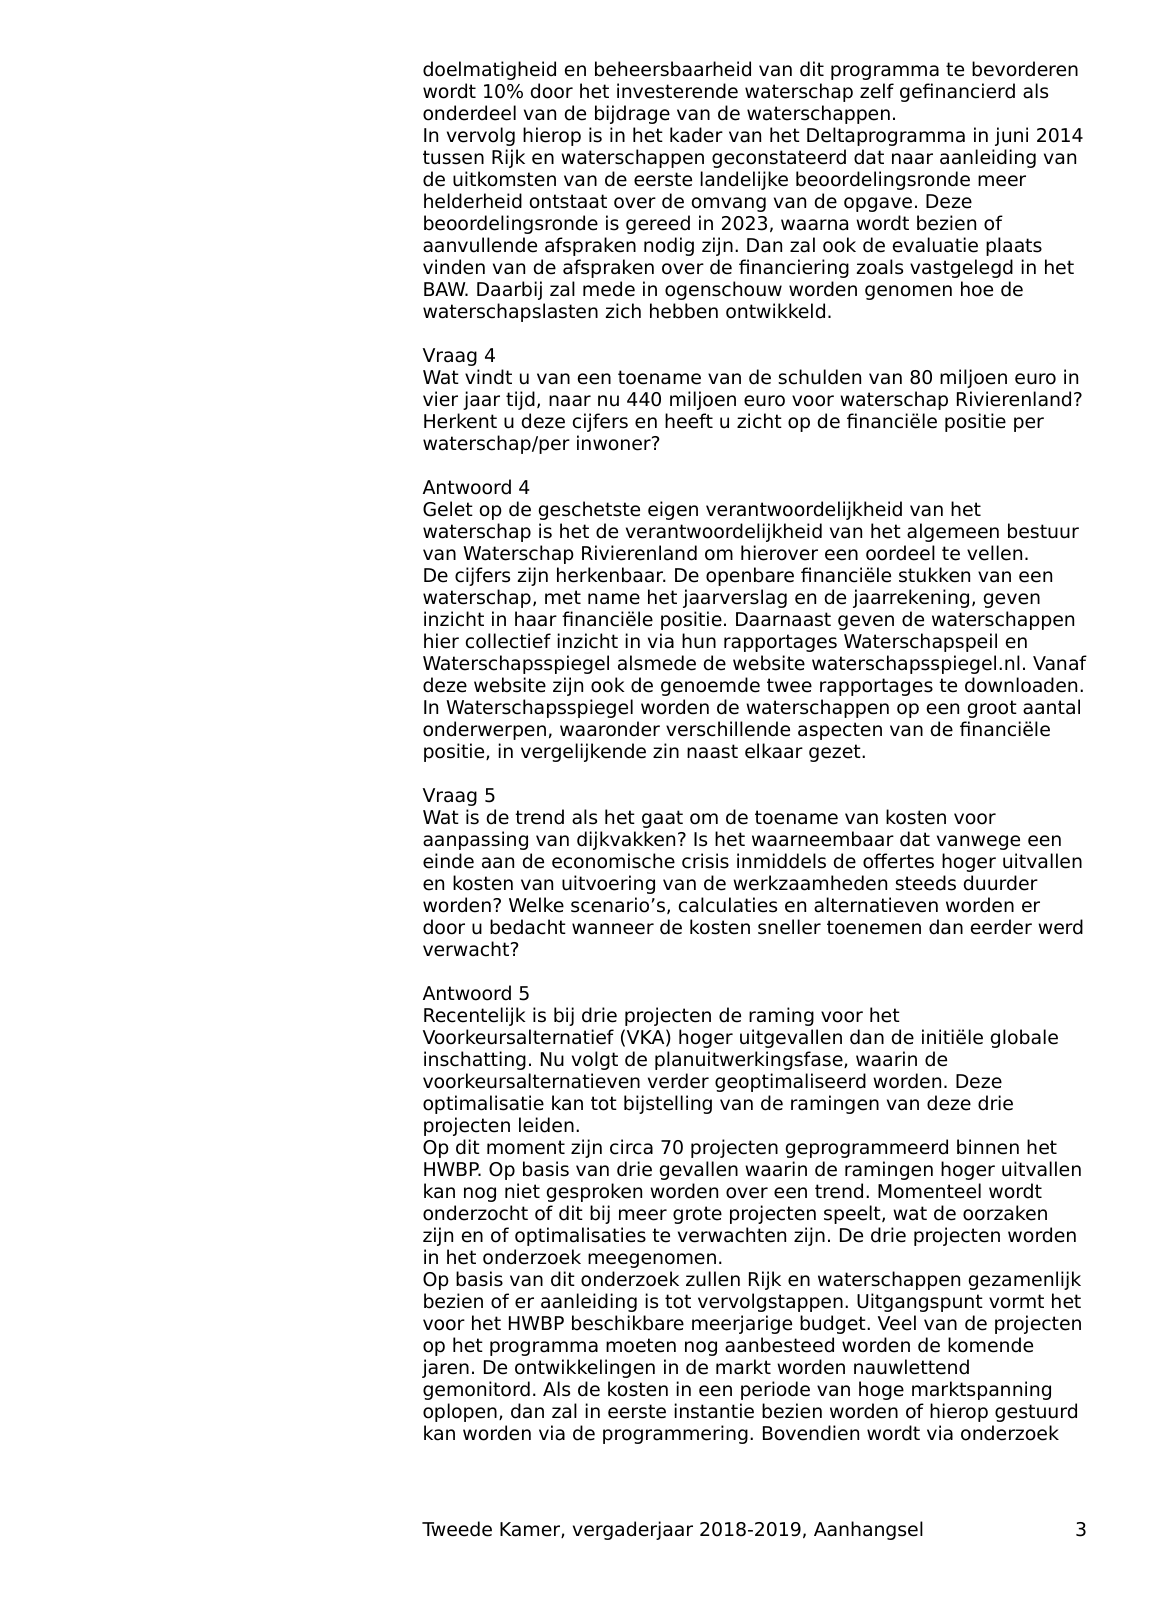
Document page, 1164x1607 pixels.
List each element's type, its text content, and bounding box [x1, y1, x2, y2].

text doelmatigheid en beheersbaarheid van dit programma te bevorderen wordt 10% door het investerende waterschap zelf gefinancierd als onderdeel van de bijdrage van de waterschappen. [422, 59, 1087, 125]
text Wat vindt u van een toename van de schulden van 80 miljoen euro in vier jaar tijd, naar nu 440 miljoen euro voor waterschap Rivierenland? Herkent u deze cijfers en heeft u zicht op de financiële positie per waterschap/per inwoner? [422, 367, 1087, 455]
text In vervolg hierop is in het kader van het Deltaprogramma in juni 2014 tussen Rijk en waterschappen geconstateerd dat naar aanleiding van de uitkomsten van de eerste landelijke beoordelingsronde meer helderheid ontstaat over de omvang van de opgave. Deze beoordelingsronde is gereed in 2023, waarna wordt bezien of aanvullende afspraken nodig zijn. Dan zal ook de evaluatie plaats vinden van de afspraken over de financiering zoals vastgelegd in het BAW. Daarbij zal mede in ogenschouw worden genomen hoe de waterschapslasten zich hebben ontwikkeld. [422, 125, 1087, 323]
text Recentelijk is bij drie projecten de raming voor het Voorkeursalternatief (VKA) hoger uitgevallen dan de initiële globale inschatting. Nu volgt de planuitwerkingsfase, waarin de voorkeursalternatieven verder geoptimaliseerd worden. Deze optimalisatie kan tot bijstelling van de ramingen van deze drie projecten leiden. [422, 1005, 1087, 1137]
text Op basis van dit onderzoek zullen Rijk en waterschappen gezamenlijk bezien of er aanleiding is tot vervolgstappen. Uitgangspunt vormt het voor het HWBP beschikbare meerjarige budget. Veel van de projecten op het programma moeten nog aanbesteed worden de komende jaren. De ontwikkelingen in de markt worden nauwlettend gemonitord. Als de kosten in een periode van hoge marktspanning oplopen, dan zal in eerste instantie bezien worden of hierop gestuurd kan worden via de programmering. Bovendien wordt via onderzoek [422, 1269, 1087, 1444]
text Gelet op de geschetste eigen verantwoordelijkheid van het waterschap is het de verantwoordelijkheid van het algemeen bestuur van Waterschap Rivierenland om hierover een oordeel te vellen. [422, 499, 1087, 565]
text Vraag 5 [422, 785, 1087, 807]
text Antwoord 4 [422, 477, 1087, 499]
text Vraag 4 [422, 345, 1087, 367]
text Op dit moment zijn circa 70 projecten geprogrammeerd binnen het HWBP. Op basis van drie gevallen waarin de ramingen hoger uitvallen kan nog niet gesproken worden over een trend. Momenteel wordt onderzocht of dit bij meer grote projecten speelt, wat de oorzaken zijn en of optimalisaties te verwachten zijn. De drie projecten worden in het onderzoek meegenomen. [422, 1137, 1087, 1269]
text Antwoord 5 [422, 983, 1087, 1005]
text Wat is de trend als het gaat om de toename van kosten voor aanpassing van dijkvakken? Is het waarneembaar dat vanwege een einde aan de economische crisis inmiddels de offertes hoger uitvallen en kosten van uitvoering van de werkzaamheden steeds duurder worden? Welke scenario’s, calculaties en alternatieven worden er door u bedacht wanneer de kosten sneller toenemen dan eerder werd verwacht? [422, 807, 1087, 961]
text De cijfers zijn herkenbaar. De openbare financiële stukken van een waterschap, met name het jaarverslag en de jaarrekening, geven inzicht in haar financiële positie. Daarnaast geven de waterschappen hier collectief inzicht in via hun rapportages Waterschapspeil en Waterschapsspiegel alsmede de website waterschapsspiegel.nl. Vanaf deze website zijn ook de genoemde twee rapportages te downloaden. In Waterschapsspiegel worden de waterschappen op een groot aantal onderwerpen, waaronder verschillende aspecten van de financiële positie, in vergelijkende zin naast elkaar gezet. [422, 565, 1087, 763]
